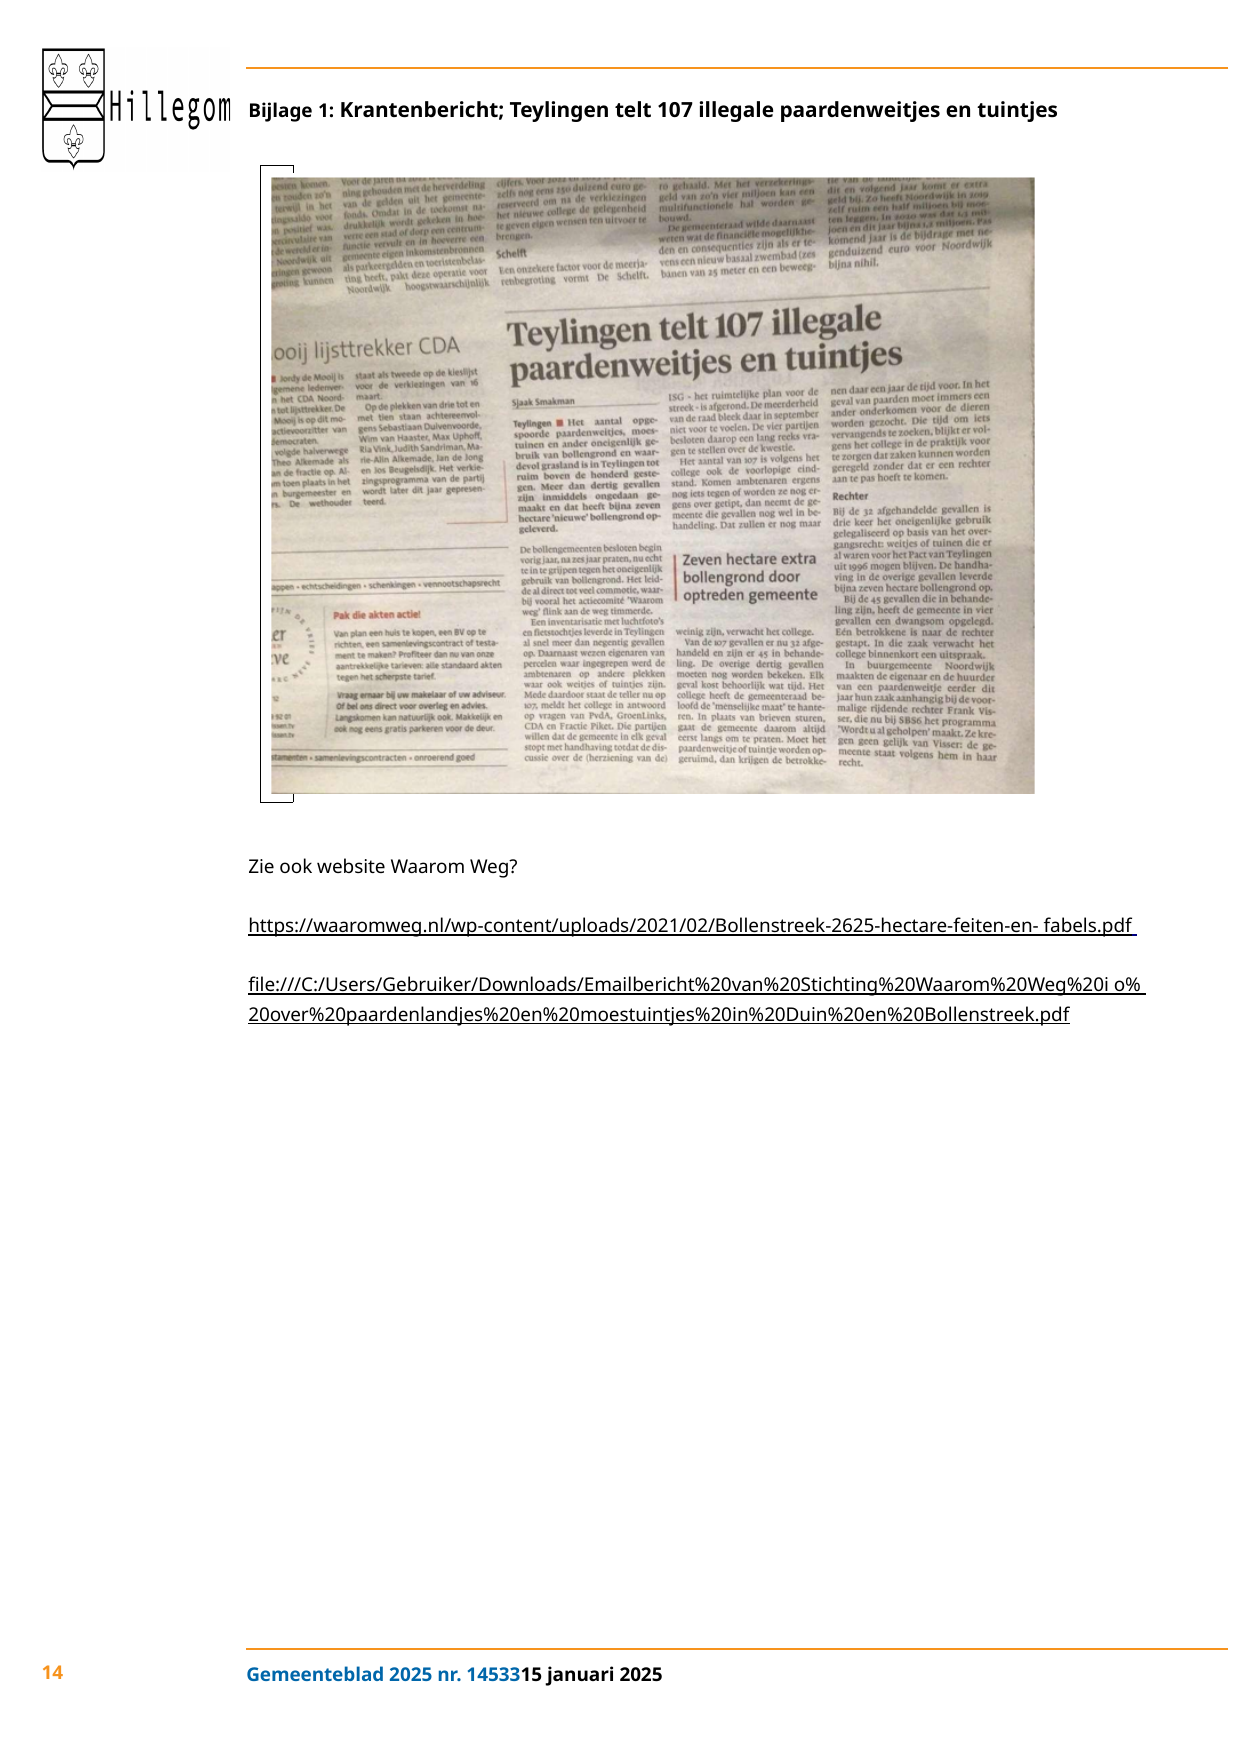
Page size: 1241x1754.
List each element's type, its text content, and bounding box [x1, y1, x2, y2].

picture [41, 47, 231, 172]
text https://waaromweg.nl/wp-content/uploads/2021/02/Bollenstreek-2625-hectare-feiten-en- fabels.pdf [248, 912, 1152, 938]
picture [268, 173, 1037, 794]
text Bijlage 1: Krantenbericht; Teylingen telt 107 illegale paardenweitjes en tuintjes [248, 95, 1152, 123]
text file:///C:/Users/Gebruiker/Downloads/Emailbericht%20van%20Stichting%20Waarom%20Weg%20i o% 20over%20paardenlandjes%20en%20moestuintjes%20in%20Duin%20en%20Bollenstreek.pdf [248, 971, 1152, 1027]
text Zie ook website Waarom Weg? [248, 853, 1152, 879]
